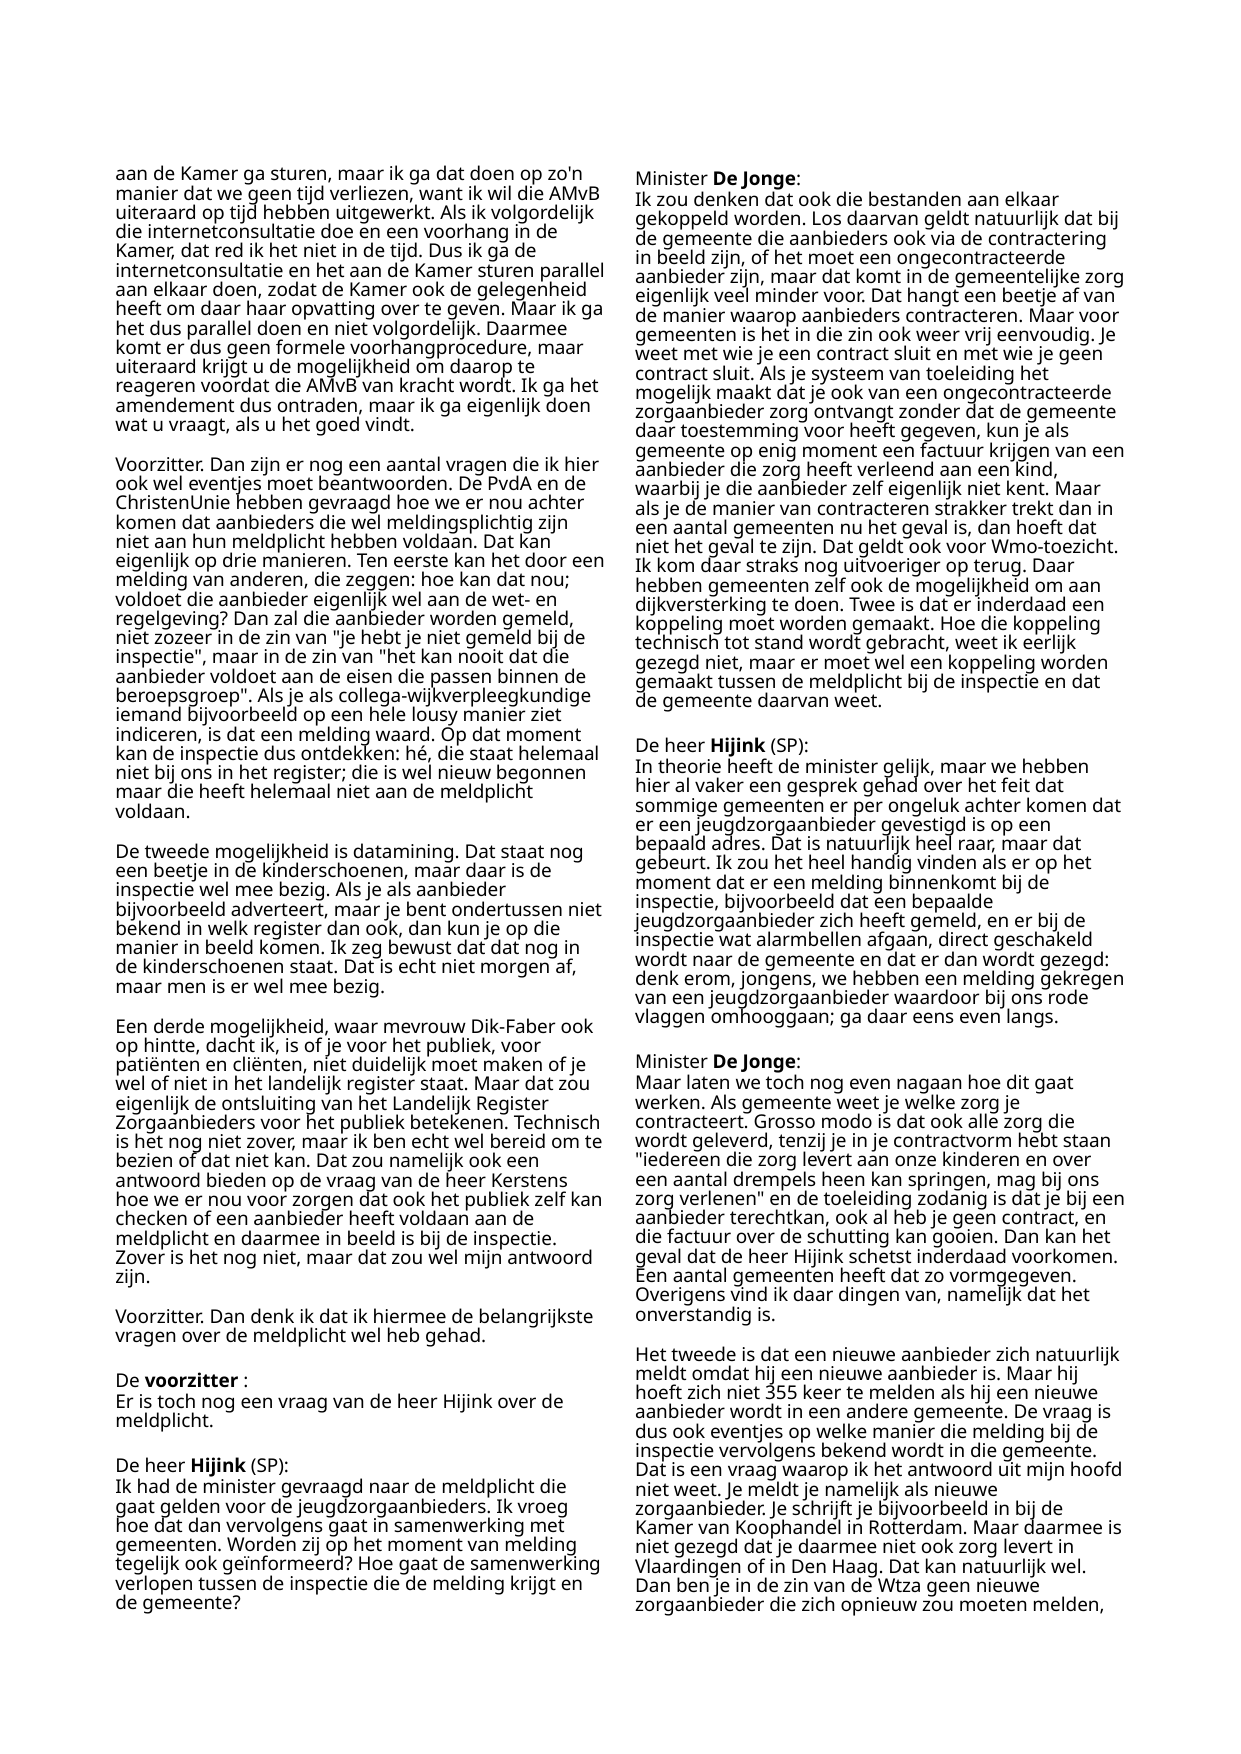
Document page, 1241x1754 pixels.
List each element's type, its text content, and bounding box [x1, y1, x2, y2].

text Er is toch nog een vraag van de heer Hijink over de meldplicht. [115, 1393, 605, 1432]
text Het tweede is dat een nieuwe aanbieder zich natuurlijk meldt omdat hij een nieuwe aanbieder is. Maar hij hoeft zich niet 355 keer te melden als hij een nieuwe aanbieder wordt in een andere gemeente. De vraag is dus ook eventjes op welke manier die melding bij de inspectie vervolgens bekend wordt in die gemeente. Dat is een vraag waarop ik het antwoord uit mijn hoofd niet weet. Je meldt je namelijk als nieuwe zorgaanbieder. Je schrijft je bijvoorbeeld in bij de Kamer van Koophandel in Rotterdam. Maar daarmee is niet gezegd dat je daarmee niet ook zorg levert in Vlaardingen of in Den Haag. Dat kan natuurlijk wel. Dan ben je in de zin van de Wtza geen nieuwe zorgaanbieder die zich opnieuw zou moeten melden, [635, 1346, 1125, 1615]
text Ik zou denken dat ook die bestanden aan elkaar gekoppeld worden. Los daarvan geldt natuurlijk dat bij de gemeente die aanbieders ook via de contractering in beeld zijn, of het moet een ongecontracteerde aanbieder zijn, maar dat komt in de gemeentelijke zorg eigenlijk veel minder voor. Dat hangt een beetje af van de manier waarop aanbieders contracteren. Maar voor gemeenten is het in die zin ook weer vrij eenvoudig. Je weet met wie je een contract sluit en met wie je geen contract sluit. Als je systeem van toeleiding het mogelijk maakt dat je ook van een ongecontracteerde zorgaanbieder zorg ontvangt zonder dat de gemeente daar toestemming voor heeft gegeven, kun je als gemeente op enig moment een factuur krijgen van een aanbieder die zorg heeft verleend aan een kind, waarbij je die aanbieder zelf eigenlijk niet kent. Maar als je de manier van contracteren strakker trekt dan in een aantal gemeenten nu het geval is, dan hoeft dat niet het geval te zijn. Dat geldt ook voor Wmo-toezicht. Ik kom daar straks nog uitvoeriger op terug. Daar hebben gemeenten zelf ook de mogelijkheid om aan dijkversterking te doen. Twee is dat er inderdaad een koppeling moet worden gemaakt. Hoe die koppeling technisch tot stand wordt gebracht, weet ik eerlijk gezegd niet, maar er moet wel een koppeling worden gemaakt tussen de meldplicht bij de inspectie en dat de gemeente daarvan weet. [635, 191, 1125, 711]
text Voorzitter. Dan zijn er nog een aantal vragen die ik hier ook wel eventjes moet beantwoorden. De PvdA en de ChristenUnie hebben gevraagd hoe we er nou achter komen dat aanbieders die wel meldingsplichtig zijn niet aan hun meldplicht hebben voldaan. Dat kan eigenlijk op drie manieren. Ten eerste kan het door een melding van anderen, die zeggen: hoe kan dat nou; voldoet die aanbieder eigenlijk wel aan de wet- en regelgeving? Dan zal die aanbieder worden gemeld, niet zozeer in de zin van "je hebt je niet gemeld bij de inspectie", maar in de zin van "het kan nooit dat die aanbieder voldoet aan de eisen die passen binnen de beroepsgroep". Als je als collega-wijkverpleegkundige iemand bijvoorbeeld op een hele lousy manier ziet indiceren, is dat een melding waard. Op dat moment kan de inspectie dus ontdekken: hé, die staat helemaal niet bij ons in het register; die is wel nieuw begonnen maar die heeft helemaal niet aan de meldplicht voldaan. [115, 456, 605, 822]
text Minister De Jonge: [635, 1049, 1125, 1074]
text Voorzitter. Dan denk ik dat ik hiermee de belangrijkste vragen over de meldplicht wel heb gehad. [115, 1308, 605, 1347]
text De heer Hijink (SP): [115, 1453, 605, 1478]
text aan de Kamer ga sturen, maar ik ga dat doen op zo'n manier dat we geen tijd verliezen, want ik wil die AMvB uiteraard op tijd hebben uitgewerkt. Als ik volgordelijk die internetconsultatie doe en een voorhang in de Kamer, dat red ik het niet in de tijd. Dus ik ga de internetconsultatie en het aan de Kamer sturen parallel aan elkaar doen, zodat de Kamer ook de gelegenheid heeft om daar haar opvatting over te geven. Maar ik ga het dus parallel doen en niet volgordelijk. Daarmee komt er dus geen formele voorhangprocedure, maar uiteraard krijgt u de mogelijkheid om daarop te reageren voordat die AMvB van kracht wordt. Ik ga het amendement dus ontraden, maar ik ga eigenlijk doen wat u vraagt, als u het goed vindt. [115, 165, 605, 435]
text De tweede mogelijkheid is datamining. Dat staat nog een beetje in de kinderschoenen, maar daar is de inspectie wel mee bezig. Als je als aanbieder bijvoorbeeld adverteert, maar je bent ondertussen niet bekend in welk register dan ook, dan kun je op die manier in beeld komen. Ik zeg bewust dat dat nog in de kinderschoenen staat. Dat is echt niet morgen af, maar men is er wel mee bezig. [115, 843, 605, 997]
text In theorie heeft de minister gelijk, maar we hebben hier al vaker een gesprek gehad over het feit dat sommige gemeenten er per ongeluk achter komen dat er een jeugdzorgaanbieder gevestigd is op een bepaald adres. Dat is natuurlijk heel raar, maar dat gebeurt. Ik zou het heel handig vinden als er op het moment dat er een melding binnenkomt bij de inspectie, bijvoorbeeld dat een bepaalde jeugdzorgaanbieder zich heeft gemeld, en er bij de inspectie wat alarmbellen afgaan, direct geschakeld wordt naar de gemeente en dat er dan wordt gezegd: denk erom, jongens, we hebben een melding gekregen van een jeugdzorgaanbieder waardoor bij ons rode vlaggen omhooggaan; ga daar eens even langs. [635, 758, 1125, 1028]
text Minister De Jonge: [635, 165, 1125, 191]
text De heer Hijink (SP): [635, 732, 1125, 758]
text Maar laten we toch nog even nagaan hoe dit gaat werken. Als gemeente weet je welke zorg je contracteert. Grosso modo is dat ook alle zorg die wordt geleverd, tenzij je in je contractvorm hebt staan "iedereen die zorg levert aan onze kinderen en over een aantal drempels heen kan springen, mag bij ons zorg verlenen" en de toeleiding zodanig is dat je bij een aanbieder terechtkan, ook al heb je geen contract, en die factuur over de schutting kan gooien. Dan kan het geval dat de heer Hijink schetst inderdaad voorkomen. Een aantal gemeenten heeft dat zo vormgegeven. Overigens vind ik daar dingen van, namelijk dat het onverstandig is. [635, 1074, 1125, 1325]
text Ik had de minister gevraagd naar de meldplicht die gaat gelden voor de jeugdzorgaanbieders. Ik vroeg hoe dat dan vervolgens gaat in samenwerking met gemeenten. Worden zij op het moment van melding tegelijk ook geïnformeerd? Hoe gaat de samenwerking verlopen tussen de inspectie die de melding krijgt en de gemeente? [115, 1478, 605, 1613]
text De voorzitter : [115, 1367, 605, 1393]
text Een derde mogelijkheid, waar mevrouw Dik-Faber ook op hintte, dacht ik, is of je voor het publiek, voor patiënten en cliënten, niet duidelijk moet maken of je wel of niet in het landelijk register staat. Maar dat zou eigenlijk de ontsluiting van het Landelijk Register Zorgaanbieders voor het publiek betekenen. Technisch is het nog niet zover, maar ik ben echt wel bereid om te bezien of dat niet kan. Dat zou namelijk ook een antwoord bieden op de vraag van de heer Kerstens hoe we er nou voor zorgen dat ook het publiek zelf kan checken of een aanbieder heeft voldaan aan de meldplicht en daarmee in beeld is bij de inspectie. Zover is het nog niet, maar dat zou wel mijn antwoord zijn. [115, 1018, 605, 1287]
